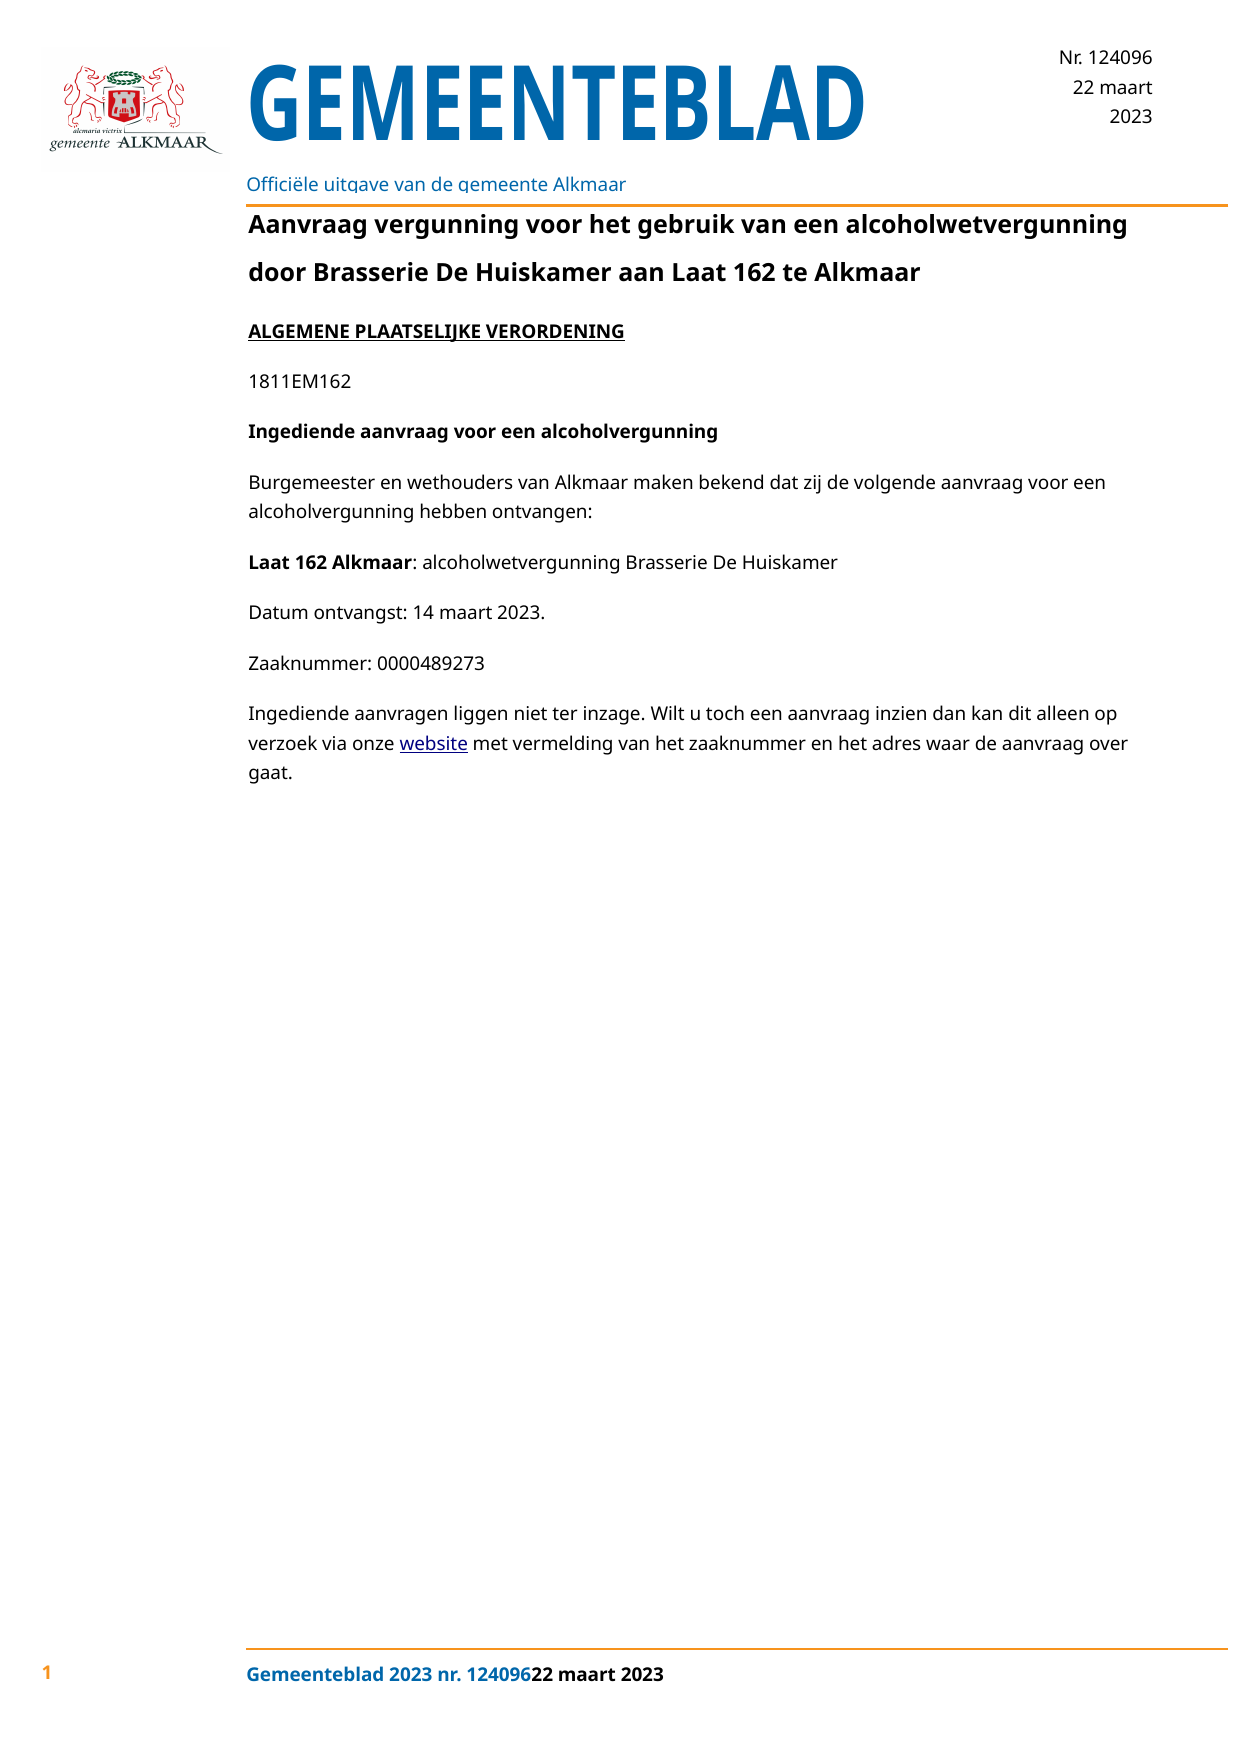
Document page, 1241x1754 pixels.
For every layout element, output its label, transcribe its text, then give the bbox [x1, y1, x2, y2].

text ALGEMENE PLAATSELIJKE VERORDENING [248, 318, 1152, 344]
text Zaaknummer: 0000489273 [248, 650, 1152, 676]
text Laat 162 Alkmaar: alcoholwetvergunning Brasserie De Huiskamer [248, 549, 1152, 575]
text Aanvraag vergunning voor het gebruik van een alcoholwetvergunning door Brasserie De Huiskamer aan Laat 162 te Alkmaar [248, 207, 1152, 288]
text Ingediende aanvragen liggen niet ter inzage. Wilt u toch een aanvraag inzien dan kan dit alleen op verzoek via onze website met vermelding van het zaaknummer en het adres waar de aanvraag over gaat. [248, 700, 1152, 785]
text Ingediende aanvraag voor een alcoholvergunning [248, 419, 1152, 444]
picture [41, 47, 231, 172]
text 1811EM162 [248, 368, 1152, 394]
text Datum ontvangst: 14 maart 2023. [248, 599, 1152, 625]
text Burgemeester en wethouders van Alkmaar maken bekend dat zij de volgende aanvraag voor een alcoholvergunning hebben ontvangen: [248, 469, 1152, 524]
